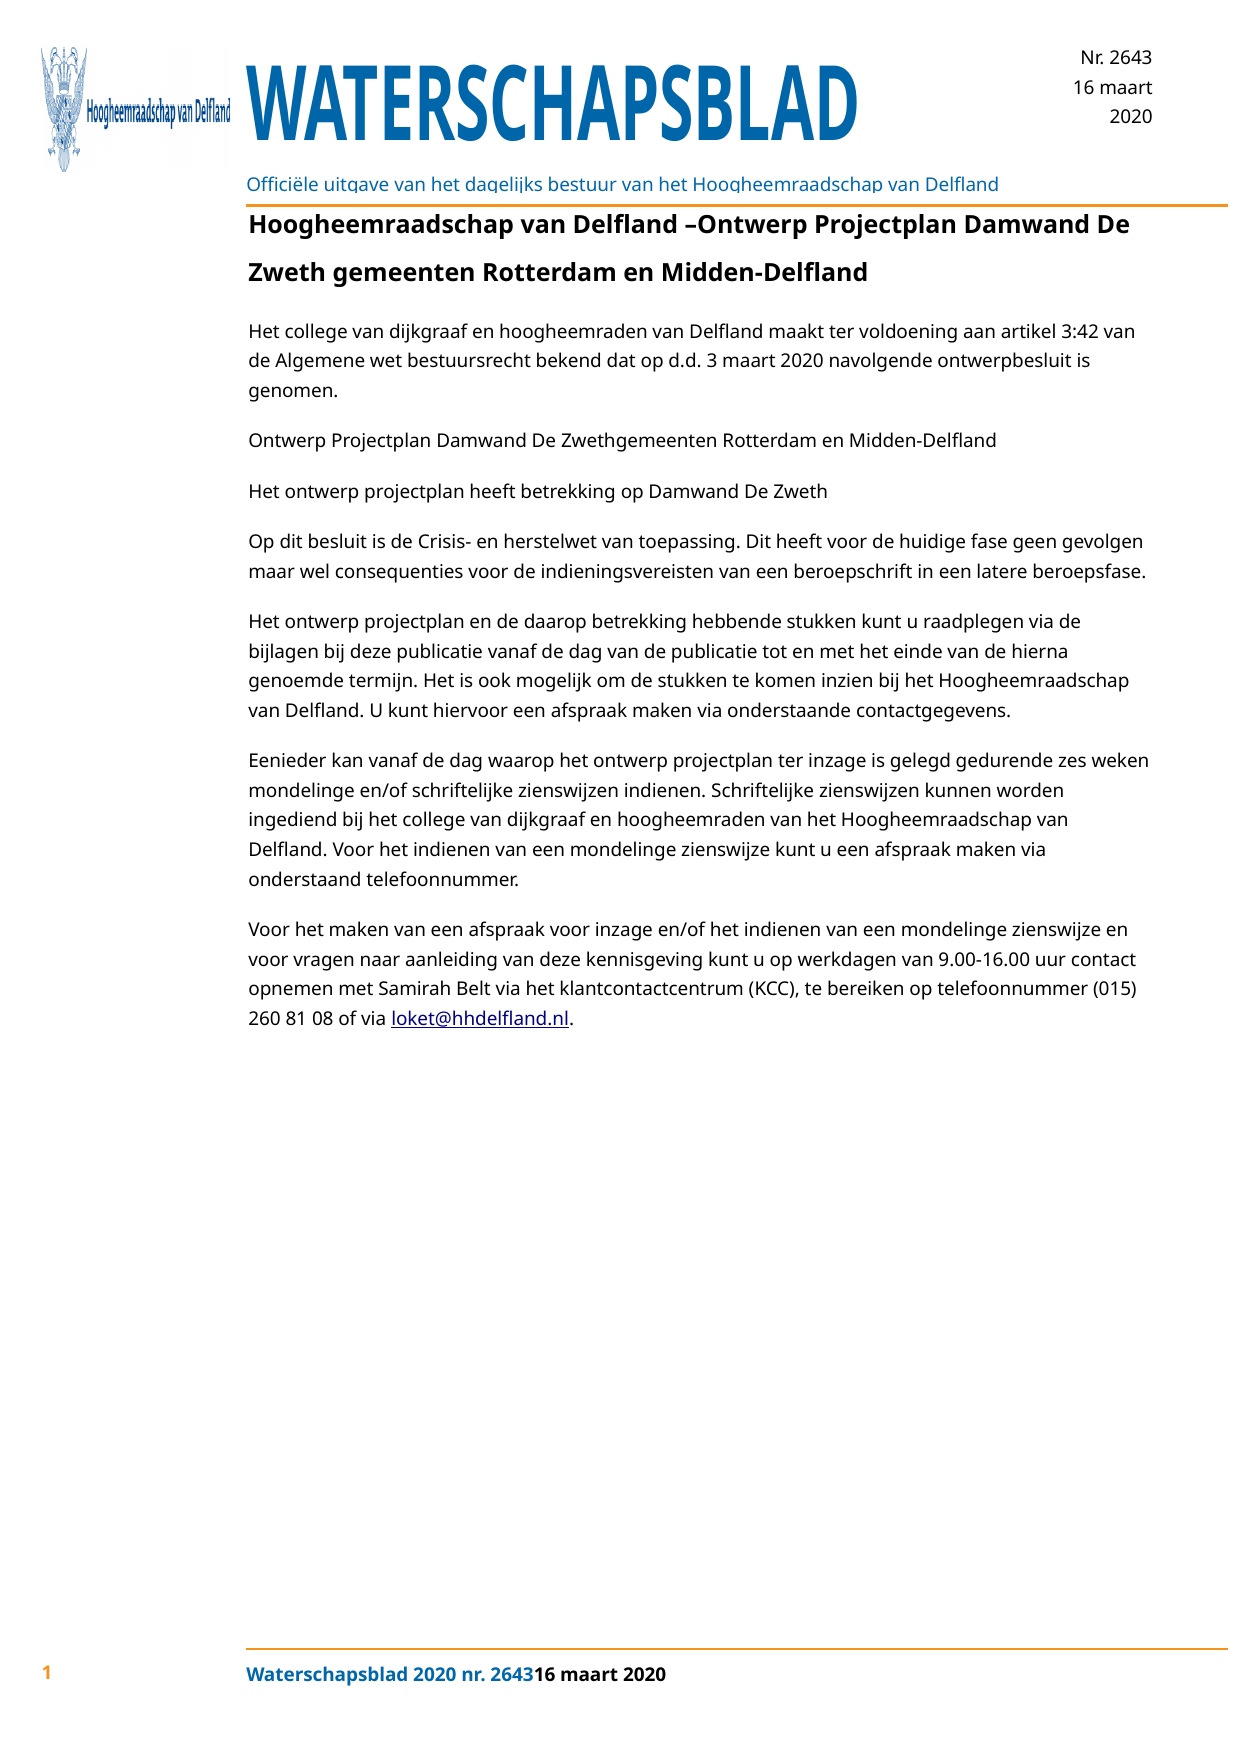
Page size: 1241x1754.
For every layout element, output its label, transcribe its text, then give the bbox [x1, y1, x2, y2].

text Op dit besluit is de Crisis- en herstelwet van toepassing. Dit heeft voor de huidige fase geen gevolgen maar wel consequenties voor de indieningsvereisten van een beroepschrift in een latere beroepsfase. [248, 528, 1152, 584]
picture [41, 47, 231, 172]
text Eenieder kan vanaf de dag waarop het ontwerp projectplan ter inzage is gelegd gedurende zes weken mondelinge en/of schriftelijke zienswijzen indienen. Schriftelijke zienswijzen kunnen worden ingediend bij het college van dijkgraaf en hoogheemraden van het Hoogheemraadschap van Delfland. Voor het indienen van een mondelinge zienswijze kunt u een afspraak maken via onderstaand telefoonnummer. [248, 747, 1152, 892]
text Voor het maken van een afspraak voor inzage en/of het indienen van een mondelinge zienswijze en voor vragen naar aanleiding van deze kennisgeving kunt u op werkdagen van 9.00-16.00 uur contact opnemen met Samirah Belt via het klantcontactcentrum (KCC), te bereiken op telefoonnummer (015) 260 81 08 of via loket@hhdelfland.nl. [248, 916, 1152, 1031]
text Ontwerp Projectplan Damwand De Zwethgemeenten Rotterdam en Midden-Delfland [248, 427, 1152, 453]
text Het ontwerp projectplan en de daarop betrekking hebbende stukken kunt u raadplegen via de bijlagen bij deze publicatie vanaf de dag van de publicatie tot en met het einde van de hierna genoemde termijn. Het is ook mogelijk om de stukken te komen inzien bij het Hoogheemraadschap van Delfland. U kunt hiervoor een afspraak maken via onderstaande contactgegevens. [248, 608, 1152, 723]
text Het ontwerp projectplan heeft betrekking op Damwand De Zweth [248, 478, 1152, 504]
text Het college van dijkgraaf en hoogheemraden van Delfland maakt ter voldoening aan artikel 3:42 van de Algemene wet bestuursrecht bekend dat op d.d. 3 maart 2020 navolgende ontwerpbesluit is genomen. [248, 318, 1152, 403]
text Hoogheemraadschap van Delfland –Ontwerp Projectplan Damwand De Zweth gemeenten Rotterdam en Midden-Delfland [248, 207, 1152, 288]
